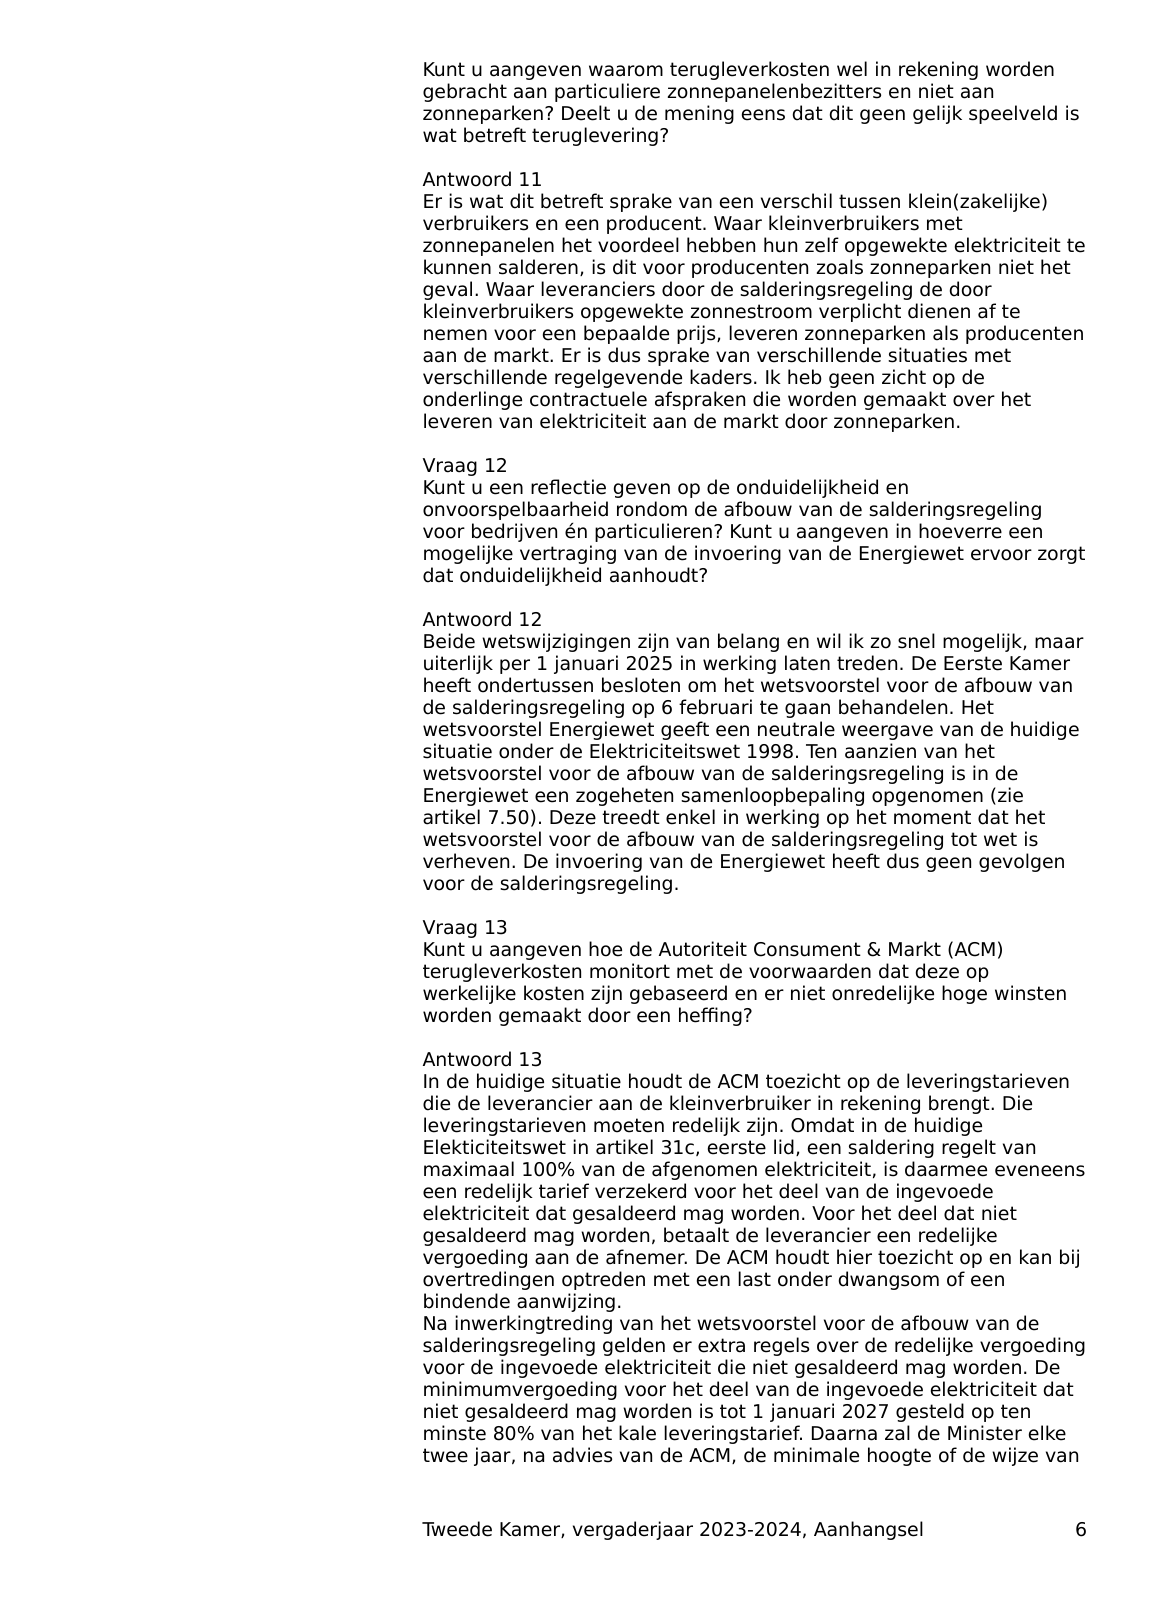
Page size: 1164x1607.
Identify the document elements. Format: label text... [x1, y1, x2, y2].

text Na inwerkingtreding van het wetsvoorstel voor de afbouw van de salderingsregeling gelden er extra regels over de redelijke vergoeding voor de ingevoede elektriciteit die niet gesaldeerd mag worden. De minimumvergoeding voor het deel van de ingevoede elektriciteit dat niet gesaldeerd mag worden is tot 1 januari 2027 gesteld op ten minste 80% van het kale leveringstarief. Daarna zal de Minister elke twee jaar, na advies van de ACM, de minimale hoogte of de wijze van [422, 1313, 1087, 1467]
text Antwoord 12 [422, 609, 1087, 631]
text Er is wat dit betreft sprake van een verschil tussen klein(zakelijke) verbruikers en een producent. Waar kleinverbruikers met zonnepanelen het voordeel hebben hun zelf opgewekte elektriciteit te kunnen salderen, is dit voor producenten zoals zonneparken niet het geval. Waar leveranciers door de salderingsregeling de door kleinverbruikers opgewekte zonnestroom verplicht dienen af te nemen voor een bepaalde prijs, leveren zonneparken als producenten aan de markt. Er is dus sprake van verschillende situaties met verschillende regelgevende kaders. Ik heb geen zicht op de onderlinge contractuele afspraken die worden gemaakt over het leveren van elektriciteit aan de markt door zonneparken. [422, 191, 1087, 433]
text Vraag 13 [422, 917, 1087, 939]
text Antwoord 11 [422, 169, 1087, 191]
text In de huidige situatie houdt de ACM toezicht op de leveringstarieven die de leverancier aan de kleinverbruiker in rekening brengt. Die leveringstarieven moeten redelijk zijn. Omdat in de huidige Elekticiteitswet in artikel 31c, eerste lid, een saldering regelt van maximaal 100% van de afgenomen elektriciteit, is daarmee eveneens een redelijk tarief verzekerd voor het deel van de ingevoede elektriciteit dat gesaldeerd mag worden. Voor het deel dat niet gesaldeerd mag worden, betaalt de leverancier een redelijke vergoeding aan de afnemer. De ACM houdt hier toezicht op en kan bij overtredingen optreden met een last onder dwangsom of een bindende aanwijzing. [422, 1071, 1087, 1313]
text Antwoord 13 [422, 1049, 1087, 1071]
text Kunt u een reflectie geven op de onduidelijkheid en onvoorspelbaarheid rondom de afbouw van de salderingsregeling voor bedrijven én particulieren? Kunt u aangeven in hoeverre een mogelijke vertraging van de invoering van de Energiewet ervoor zorgt dat onduidelijkheid aanhoudt? [422, 477, 1087, 587]
text Kunt u aangeven hoe de Autoriteit Consument & Markt (ACM) terugleverkosten monitort met de voorwaarden dat deze op werkelijke kosten zijn gebaseerd en er niet onredelijke hoge winsten worden gemaakt door een heffing? [422, 939, 1087, 1027]
text Kunt u aangeven waarom terugleverkosten wel in rekening worden gebracht aan particuliere zonnepanelenbezitters en niet aan zonneparken? Deelt u de mening eens dat dit geen gelijk speelveld is wat betreft teruglevering? [422, 59, 1087, 147]
text Beide wetswijzigingen zijn van belang en wil ik zo snel mogelijk, maar uiterlijk per 1 januari 2025 in werking laten treden. De Eerste Kamer heeft ondertussen besloten om het wetsvoorstel voor de afbouw van de salderingsregeling op 6 februari te gaan behandelen. Het wetsvoorstel Energiewet geeft een neutrale weergave van de huidige situatie onder de Elektriciteitswet 1998. Ten aanzien van het wetsvoorstel voor de afbouw van de salderingsregeling is in de Energiewet een zogeheten samenloopbepaling opgenomen (zie artikel 7.50). Deze treedt enkel in werking op het moment dat het wetsvoorstel voor de afbouw van de salderingsregeling tot wet is verheven. De invoering van de Energiewet heeft dus geen gevolgen voor de salderingsregeling. [422, 631, 1087, 895]
text Vraag 12 [422, 455, 1087, 477]
